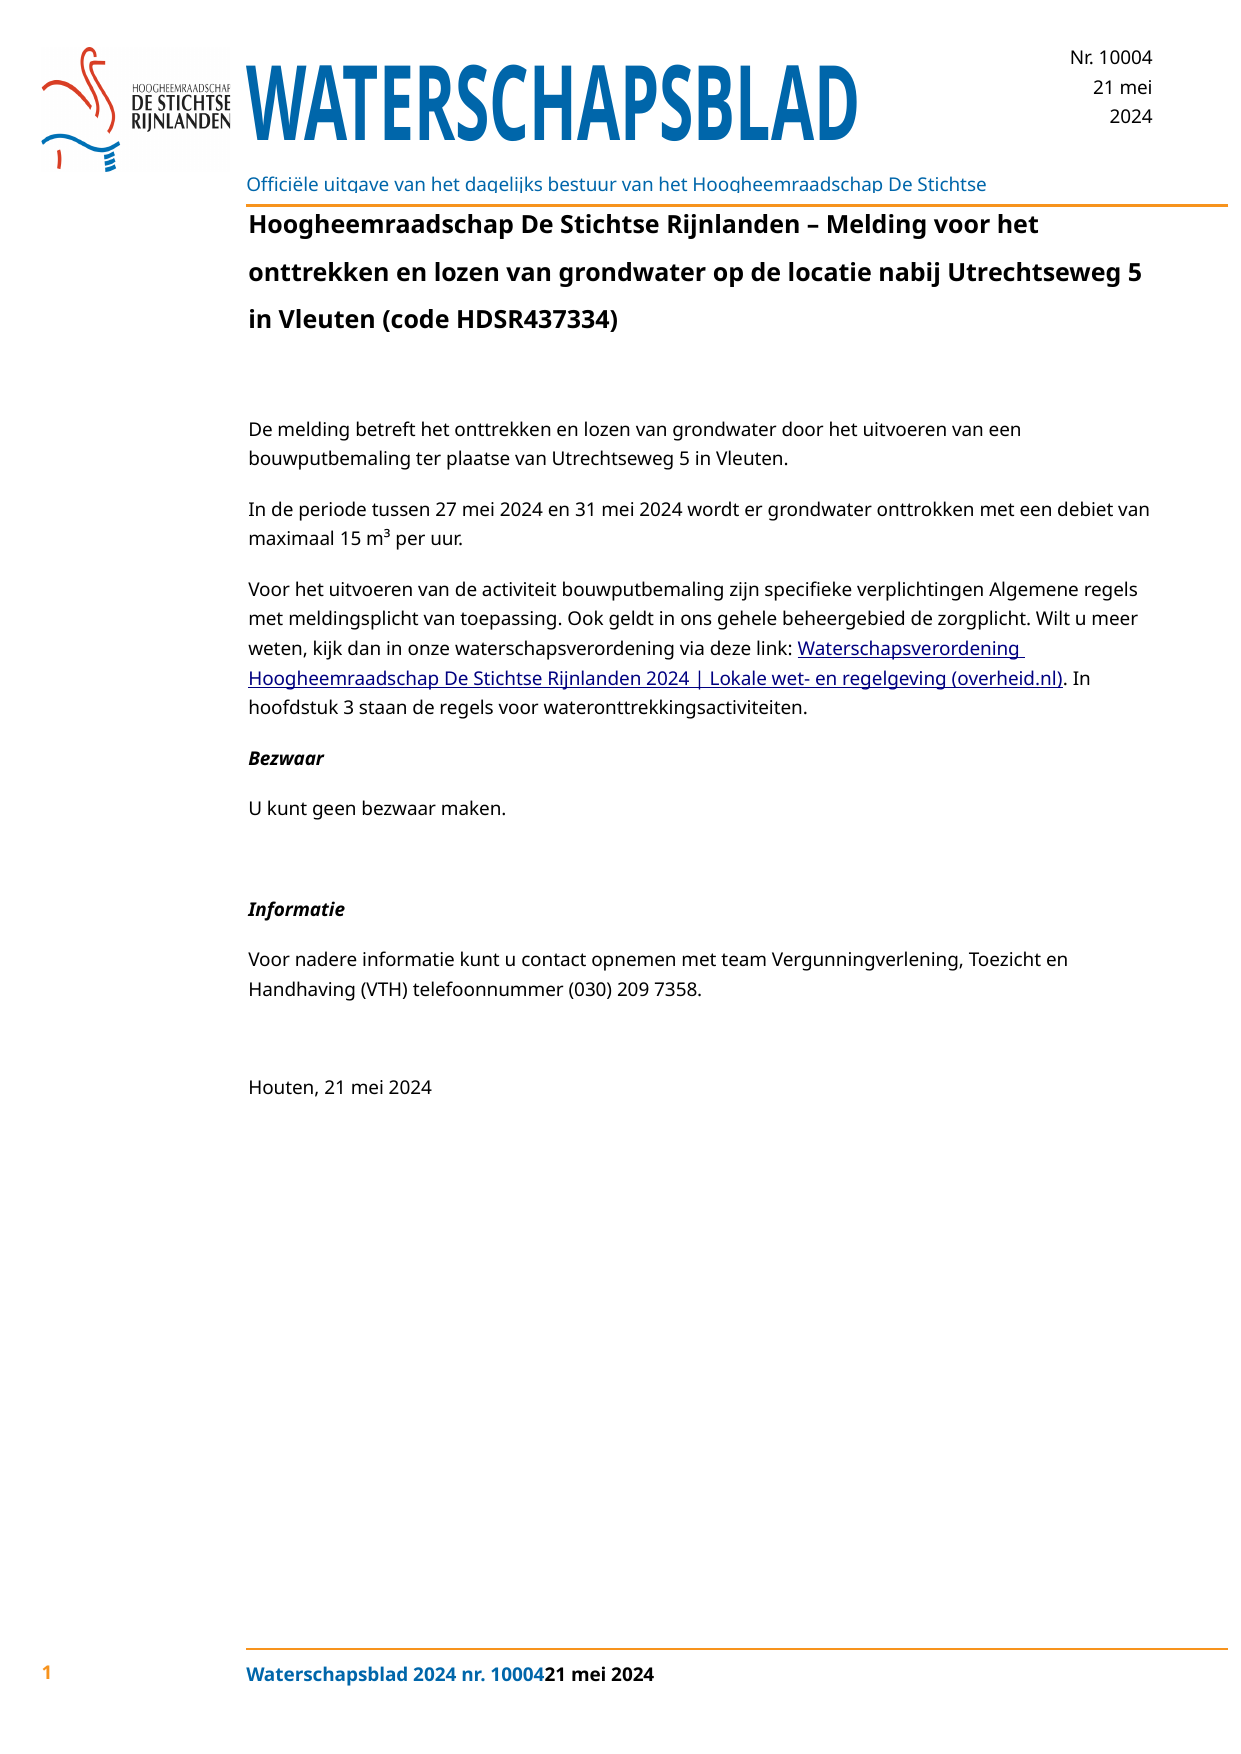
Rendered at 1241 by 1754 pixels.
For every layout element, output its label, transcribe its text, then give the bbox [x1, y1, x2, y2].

text Hoogheemraadschap De Stichtse Rijnlanden – Melding voor het onttrekken en lozen van grondwater op de locatie nabij Utrechtseweg 5 in Vleuten (code HDSR437334) [248, 207, 1152, 336]
text Voor nadere informatie kunt u contact opnemen met team Vergunningverlening, Toezicht en Handhaving (VTH) telefoonnummer (030) 209 7358. [248, 946, 1152, 1002]
picture [41, 47, 231, 172]
text Informatie [248, 896, 1152, 922]
text Houten, 21 mei 2024 [248, 1074, 1152, 1100]
text De melding betreft het onttrekken en lozen van grondwater door het uitvoeren van een bouwputbemaling ter plaatse van Utrechtseweg 5 in Vleuten. [248, 416, 1152, 471]
text In de periode tussen 27 mei 2024 en 31 mei 2024 wordt er grondwater onttrokken met een debiet van maximaal 15 m³ per uur. [248, 496, 1152, 551]
text Voor het uitvoeren van de activiteit bouwputbemaling zijn specifieke verplichtingen Algemene regels met meldingsplicht van toepassing. Ook geldt in ons gehele beheergebied de zorgplicht. Wilt u meer weten, kijk dan in onze waterschapsverordening via deze link: Waterschapsverordening Hoogheemraadschap De Stichtse Rijnlanden 2024 | Lokale wet- en regelgeving (overheid.nl). In hoofdstuk 3 staan de regels voor wateronttrekkingsactiviteiten. [248, 576, 1152, 720]
text Bezwaar [248, 745, 1152, 770]
text U kunt geen bezwaar maken. [248, 795, 1152, 821]
